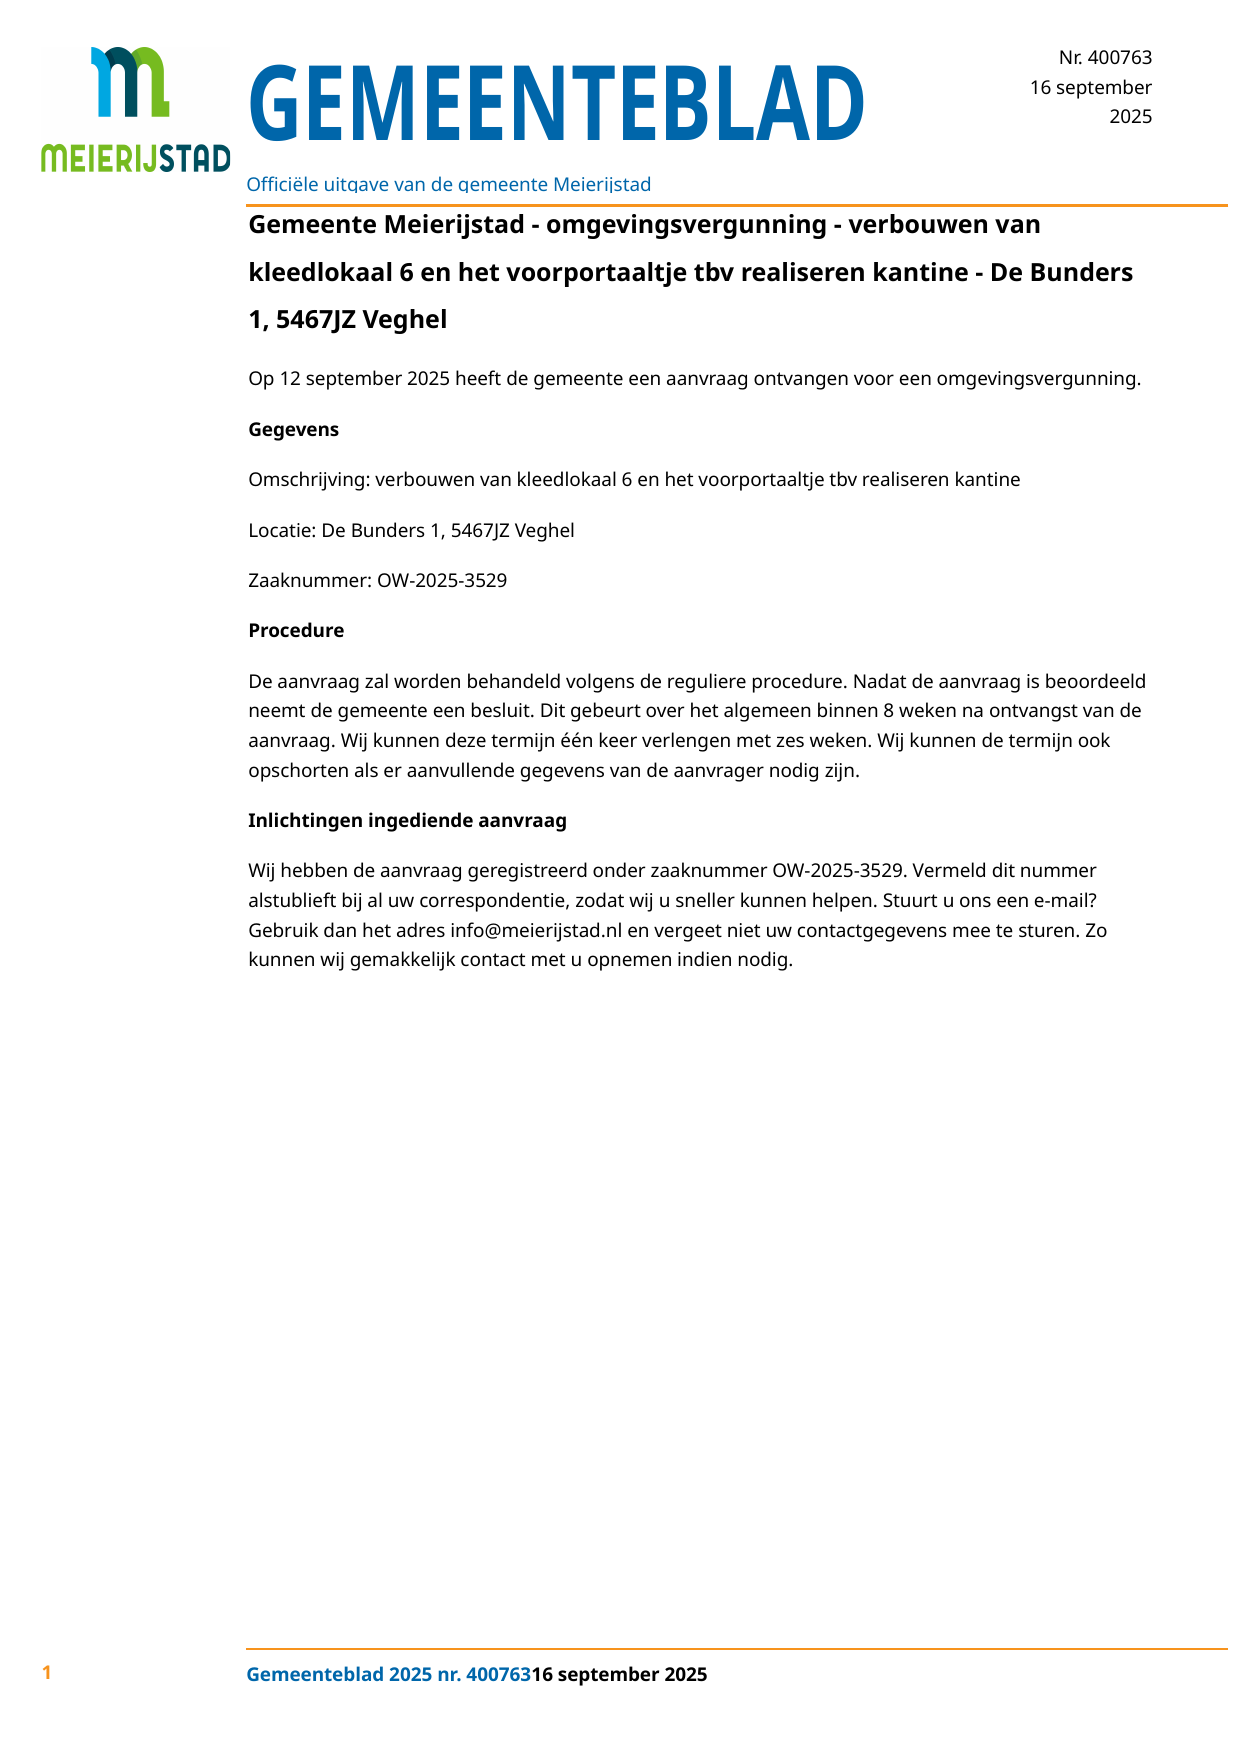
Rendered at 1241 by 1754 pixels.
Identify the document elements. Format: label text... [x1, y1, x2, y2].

text Gegevens [248, 416, 1152, 442]
picture [41, 47, 231, 172]
text Inlichtingen ingediende aanvraag [248, 807, 1152, 833]
text De aanvraag zal worden behandeld volgens de reguliere procedure. Nadat de aanvraag is beoordeeld neemt de gemeente een besluit. Dit gebeurt over het algemeen binnen 8 weken na ontvangst van de aanvraag. Wij kunnen deze termijn één keer verlengen met zes weken. Wij kunnen de termijn ook opschorten als er aanvullende gegevens van de aanvrager nodig zijn. [248, 668, 1152, 782]
text Omschrijving: verbouwen van kleedlokaal 6 en het voorportaaltje tbv realiseren kantine [248, 466, 1152, 492]
text Locatie: De Bunders 1, 5467JZ Veghel [248, 517, 1152, 542]
text Procedure [248, 618, 1152, 643]
text Wij hebben de aanvraag geregistreerd onder zaaknummer OW-2025-3529. Vermeld dit nummer alstublieft bij al uw correspondentie, zodat wij u sneller kunnen helpen. Stuurt u ons een e-mail? Gebruik dan het adres info@meierijstad.nl en vergeet niet uw contactgegevens mee te sturen. Zo kunnen wij gemakkelijk contact met u opnemen indien nodig. [248, 858, 1152, 972]
text Gemeente Meierijstad - omgevingsvergunning - verbouwen van kleedlokaal 6 en het voorportaaltje tbv realiseren kantine - De Bunders 1, 5467JZ Veghel [248, 207, 1152, 336]
text Op 12 september 2025 heeft de gemeente een aanvraag ontvangen voor een omgevingsvergunning. [248, 366, 1152, 391]
text Zaaknummer: OW-2025-3529 [248, 567, 1152, 593]
